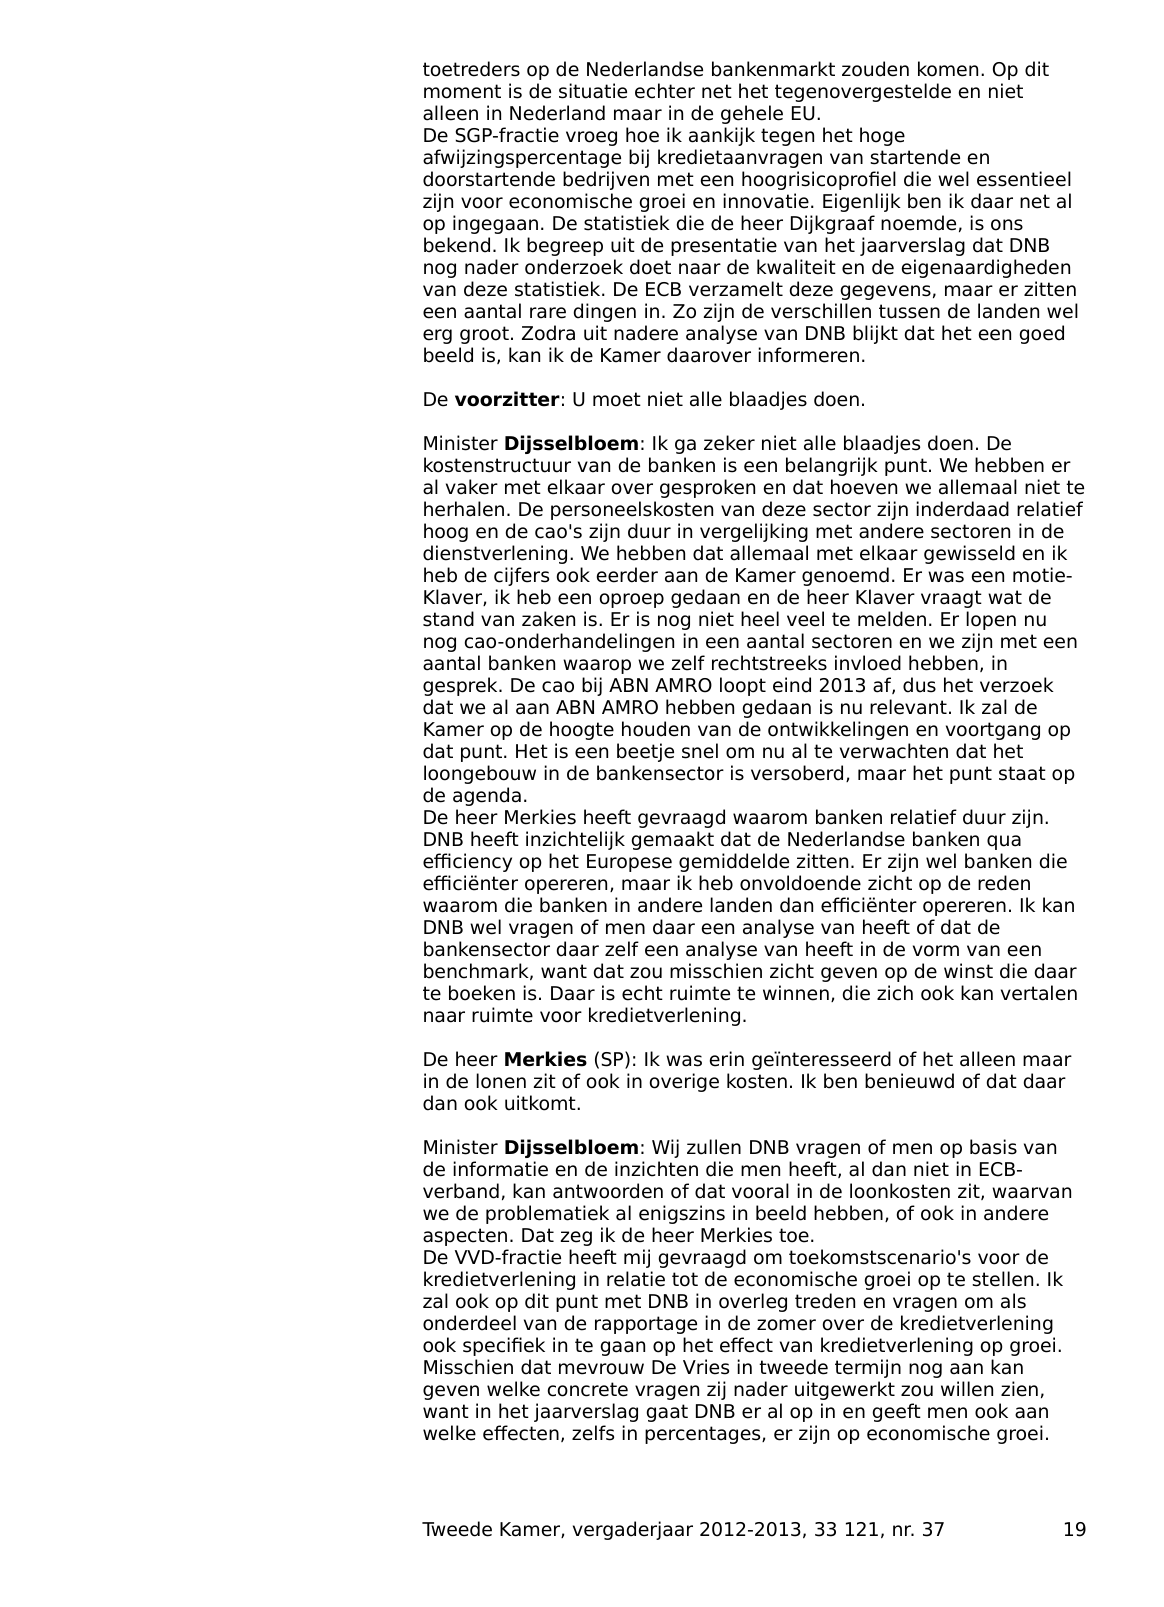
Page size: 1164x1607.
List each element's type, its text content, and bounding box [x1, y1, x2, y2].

text De heer Merkies heeft gevraagd waarom banken relatief duur zijn. DNB heeft inzichtelijk gemaakt dat de Nederlandse banken qua efficiency op het Europese gemiddelde zitten. Er zijn wel banken die efficiënter opereren, maar ik heb onvoldoende zicht op de reden waarom die banken in andere landen dan efficiënter opereren. Ik kan DNB wel vragen of men daar een analyse van heeft of dat de bankensector daar zelf een analyse van heeft in de vorm van een benchmark, want dat zou misschien zicht geven op de winst die daar te boeken is. Daar is echt ruimte te winnen, die zich ook kan vertalen naar ruimte voor kredietverlening. [422, 807, 1087, 1027]
text De VVD-fractie heeft mij gevraagd om toekomstscenario's voor de kredietverlening in relatie tot de economische groei op te stellen. Ik zal ook op dit punt met DNB in overleg treden en vragen om als onderdeel van de rapportage in de zomer over de kredietverlening ook specifiek in te gaan op het effect van kredietverlening op groei. Misschien dat mevrouw De Vries in tweede termijn nog aan kan geven welke concrete vragen zij nader uitgewerkt zou willen zien, want in het jaarverslag gaat DNB er al op in en geeft men ook aan welke effecten, zelfs in percentages, er zijn op economische groei. [422, 1247, 1087, 1444]
text De heer Merkies (SP): Ik was erin geïnteresseerd of het alleen maar in de lonen zit of ook in overige kosten. Ik ben benieuwd of dat daar dan ook uitkomt. [422, 1049, 1087, 1115]
text De SGP-fractie vroeg hoe ik aankijk tegen het hoge afwijzingspercentage bij kredietaanvragen van startende en doorstartende bedrijven met een hoogrisicoprofiel die wel essentieel zijn voor economische groei en innovatie. Eigenlijk ben ik daar net al op ingegaan. De statistiek die de heer Dijkgraaf noemde, is ons bekend. Ik begreep uit de presentatie van het jaarverslag dat DNB nog nader onderzoek doet naar de kwaliteit en de eigenaardigheden van deze statistiek. De ECB verzamelt deze gegevens, maar er zitten een aantal rare dingen in. Zo zijn de verschillen tussen de landen wel erg groot. Zodra uit nadere analyse van DNB blijkt dat het een goed beeld is, kan ik de Kamer daarover informeren. [422, 125, 1087, 367]
text De voorzitter: U moet niet alle blaadjes doen. [422, 389, 1087, 411]
text toetreders op de Nederlandse bankenmarkt zouden komen. Op dit moment is de situatie echter net het tegenovergestelde en niet alleen in Nederland maar in de gehele EU. [422, 59, 1087, 125]
text Minister Dijsselbloem: Ik ga zeker niet alle blaadjes doen. De kostenstructuur van de banken is een belangrijk punt. We hebben er al vaker met elkaar over gesproken en dat hoeven we allemaal niet te herhalen. De personeelskosten van deze sector zijn inderdaad relatief hoog en de cao's zijn duur in vergelijking met andere sectoren in de dienstverlening. We hebben dat allemaal met elkaar gewisseld en ik heb de cijfers ook eerder aan de Kamer genoemd. Er was een motie-Klaver, ik heb een oproep gedaan en de heer Klaver vraagt wat de stand van zaken is. Er is nog niet heel veel te melden. Er lopen nu nog cao-onderhandelingen in een aantal sectoren en we zijn met een aantal banken waarop we zelf rechtstreeks invloed hebben, in gesprek. De cao bij ABN AMRO loopt eind 2013 af, dus het verzoek dat we al aan ABN AMRO hebben gedaan is nu relevant. Ik zal de Kamer op de hoogte houden van de ontwikkelingen en voortgang op dat punt. Het is een beetje snel om nu al te verwachten dat het loongebouw in de bankensector is versoberd, maar het punt staat op de agenda. [422, 433, 1087, 807]
text Minister Dijsselbloem: Wij zullen DNB vragen of men op basis van de informatie en de inzichten die men heeft, al dan niet in ECB-verband, kan antwoorden of dat vooral in de loonkosten zit, waarvan we de problematiek al enigszins in beeld hebben, of ook in andere aspecten. Dat zeg ik de heer Merkies toe. [422, 1137, 1087, 1247]
